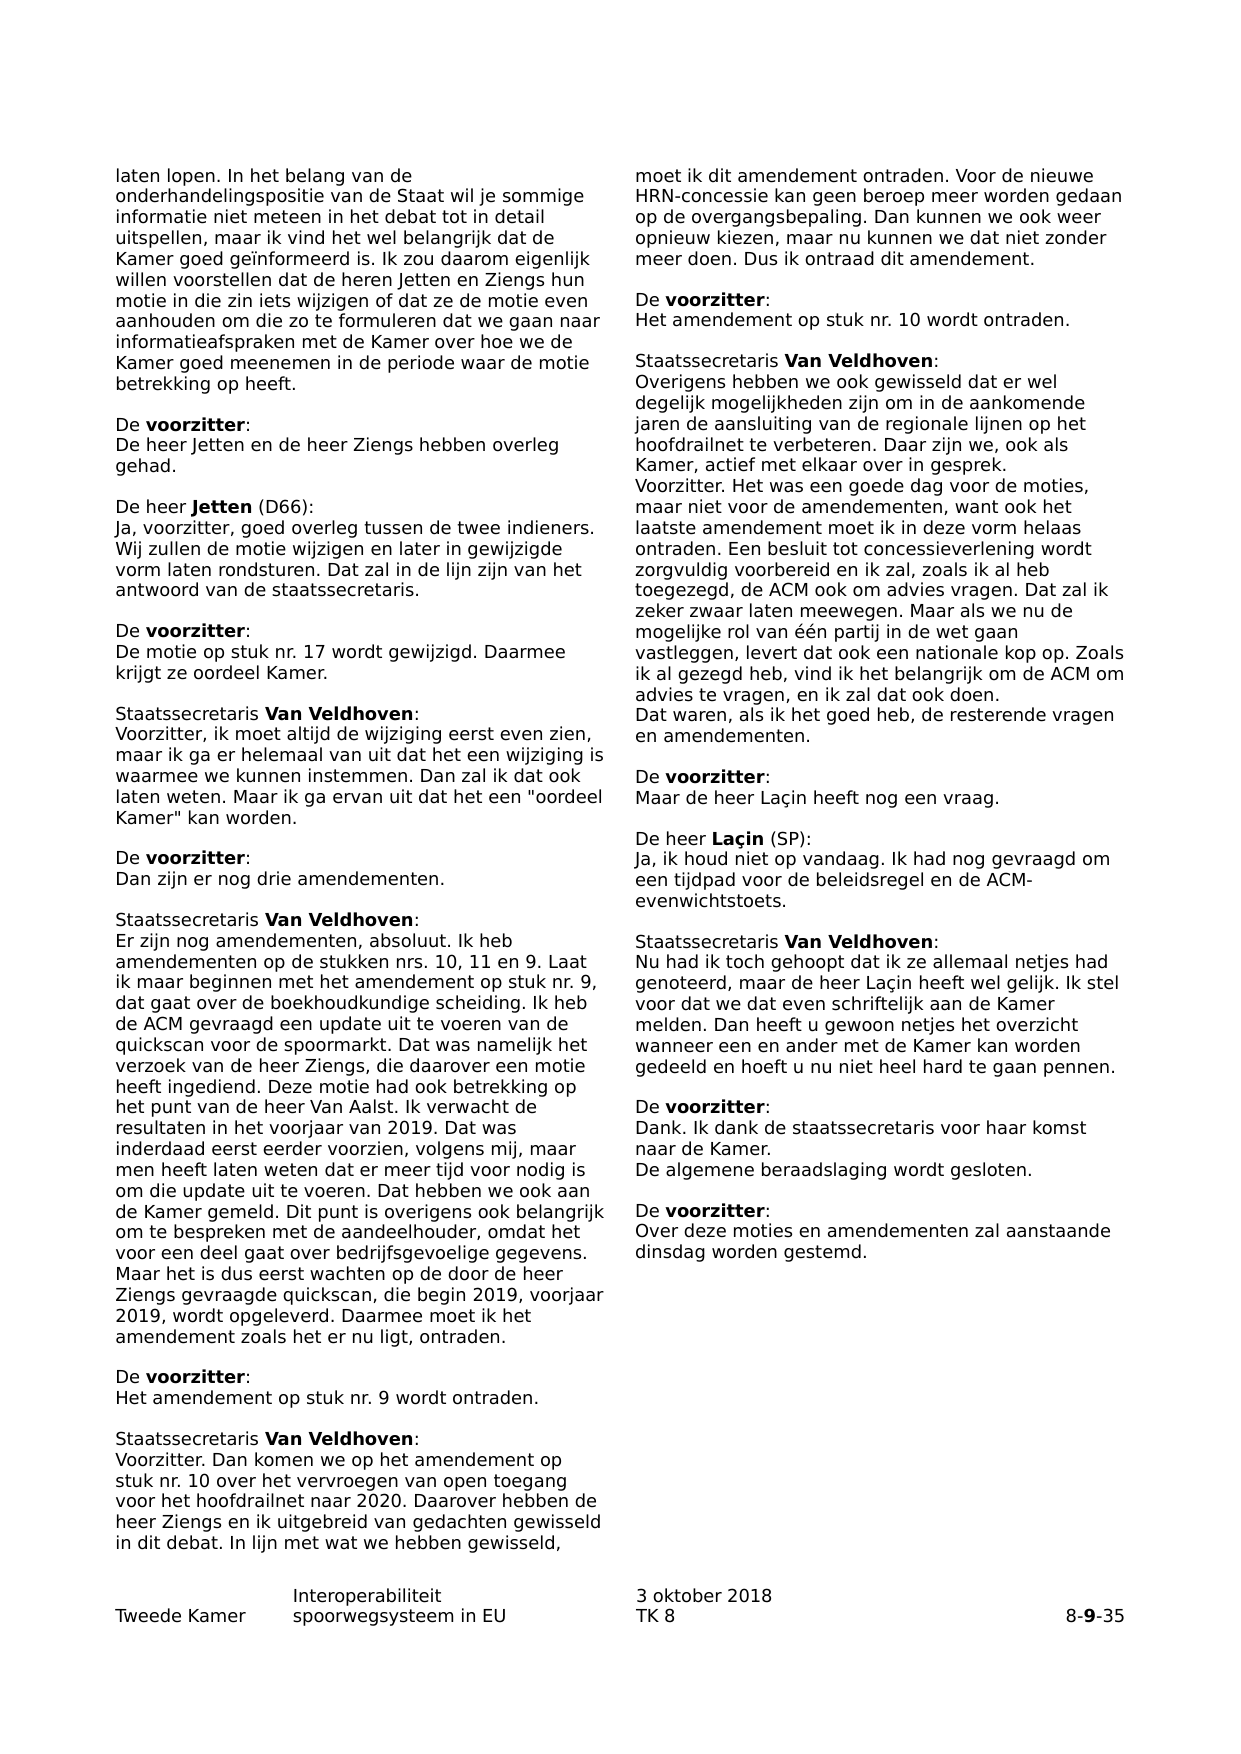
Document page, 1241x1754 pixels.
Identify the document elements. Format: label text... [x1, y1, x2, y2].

text Voorzitter. Dan komen we op het amendement op stuk nr. 10 over het vervroegen van open toegang voor het hoofdrailnet naar 2020. Daarover hebben de heer Ziengs en ik uitgebreid van gedachten gewisseld in dit debat. In lijn met wat we hebben gewisseld, [115, 1449, 605, 1554]
text Het amendement op stuk nr. 10 wordt ontraden. [635, 310, 1125, 331]
text De voorzitter: [115, 621, 605, 642]
text Staatssecretaris Van Veldhoven: [635, 932, 1125, 952]
text De heer Jetten (D66): [115, 497, 605, 518]
text Dank. Ik dank de staatssecretaris voor haar komst naar de Kamer. [635, 1118, 1125, 1160]
text De voorzitter: [635, 1201, 1125, 1221]
text Overigens hebben we ook gewisseld dat er wel degelijk mogelijkheden zijn om in de aankomende jaren de aansluiting van de regionale lijnen op het hoofdrailnet te verbeteren. Daar zijn we, ook als Kamer, actief met elkaar over in gesprek. [635, 372, 1125, 476]
text De heer Laçin (SP): [635, 828, 1125, 849]
text De algemene beraadslaging wordt gesloten. [635, 1160, 1125, 1181]
text Staatssecretaris Van Veldhoven: [115, 910, 605, 931]
text Ja, ik houd niet op vandaag. Ik had nog gevraagd om een tijdpad voor de beleidsregel en de ACM-evenwichtstoets. [635, 849, 1125, 912]
text Maar de heer Laçin heeft nog een vraag. [635, 787, 1125, 808]
text De voorzitter: [115, 414, 605, 435]
text Voorzitter. Het was een goede dag voor de moties, maar niet voor de amendementen, want ook het laatste amendement moet ik in deze vorm helaas ontraden. Een besluit tot concessieverlening wordt zorgvuldig voorbereid en ik zal, zoals ik al heb toegezegd, de ACM ook om advies vragen. Dat zal ik zeker zwaar laten meewegen. Maar als we nu de mogelijke rol van één partij in de wet gaan vastleggen, levert dat ook een nationale kop op. Zoals ik al gezegd heb, vind ik het belangrijk om de ACM om advies te vragen, en ik zal dat ook doen. [635, 476, 1125, 705]
text Er zijn nog amendementen, absoluut. Ik heb amendementen op de stukken nrs. 10, 11 en 9. Laat ik maar beginnen met het amendement op stuk nr. 9, dat gaat over de boekhoudkundige scheiding. Ik heb de ACM gevraagd een update uit te voeren van de quickscan voor de spoormarkt. Dat was namelijk het verzoek van de heer Ziengs, die daarover een motie heeft ingediend. Deze motie had ook betrekking op het punt van de heer Van Aalst. Ik verwacht de resultaten in het voorjaar van 2019. Dat was inderdaad eerst eerder voorzien, volgens mij, maar men heeft laten weten dat er meer tijd voor nodig is om die update uit te voeren. Dat hebben we ook aan de Kamer gemeld. Dit punt is overigens ook belangrijk om te bespreken met de aandeelhouder, omdat het voor een deel gaat over bedrijfsgevoelige gegevens. Maar het is dus eerst wachten op de door de heer Ziengs gevraagde quickscan, die begin 2019, voorjaar 2019, wordt opgeleverd. Daarmee moet ik het amendement zoals het er nu ligt, ontraden. [115, 931, 605, 1347]
text Voorzitter, ik moet altijd de wijziging eerst even zien, maar ik ga er helemaal van uit dat het een wijziging is waarmee we kunnen instemmen. Dan zal ik dat ook laten weten. Maar ik ga ervan uit dat het een "oordeel Kamer" kan worden. [115, 724, 605, 828]
text laten lopen. In het belang van de onderhandelingspositie van de Staat wil je sommige informatie niet meteen in het debat tot in detail uitspellen, maar ik vind het wel belangrijk dat de Kamer goed geïnformeerd is. Ik zou daarom eigenlijk willen voorstellen dat de heren Jetten en Ziengs hun motie in die zin iets wijzigen of dat ze de motie even aanhouden om die zo te formuleren dat we gaan naar informatieafspraken met de Kamer over hoe we de Kamer goed meenemen in de periode waar de motie betrekking op heeft. [115, 165, 605, 394]
text Staatssecretaris Van Veldhoven: [115, 1429, 605, 1449]
text Nu had ik toch gehoopt dat ik ze allemaal netjes had genoteerd, maar de heer Laçin heeft wel gelijk. Ik stel voor dat we dat even schriftelijk aan de Kamer melden. Dan heeft u gewoon netjes het overzicht wanneer een en ander met de Kamer kan worden gedeeld en hoeft u nu niet heel hard te gaan pennen. [635, 952, 1125, 1077]
text De voorzitter: [115, 1367, 605, 1388]
text De heer Jetten en de heer Ziengs hebben overleg gehad. [115, 435, 605, 477]
text Ja, voorzitter, goed overleg tussen de twee indieners. Wij zullen de motie wijzigen en later in gewijzigde vorm laten rondsturen. Dat zal in de lijn zijn van het antwoord van de staatssecretaris. [115, 518, 605, 601]
text De motie op stuk nr. 17 wordt gewijzigd. Daarmee krijgt ze oordeel Kamer. [115, 642, 605, 683]
text Het amendement op stuk nr. 9 wordt ontraden. [115, 1388, 605, 1409]
text Over deze moties en amendementen zal aanstaande dinsdag worden gestemd. [635, 1221, 1125, 1263]
text Dan zijn er nog drie amendementen. [115, 869, 605, 890]
text De voorzitter: [635, 289, 1125, 310]
text De voorzitter: [115, 848, 605, 869]
text Staatssecretaris Van Veldhoven: [115, 703, 605, 724]
text Staatssecretaris Van Veldhoven: [635, 351, 1125, 372]
text De voorzitter: [635, 1097, 1125, 1118]
text moet ik dit amendement ontraden. Voor de nieuwe HRN-concessie kan geen beroep meer worden gedaan op de overgangsbepaling. Dan kunnen we ook weer opnieuw kiezen, maar nu kunnen we dat niet zonder meer doen. Dus ik ontraad dit amendement. [635, 165, 1125, 269]
text Dat waren, als ik het goed heb, de resterende vragen en amendementen. [635, 705, 1125, 747]
text De voorzitter: [635, 767, 1125, 787]
